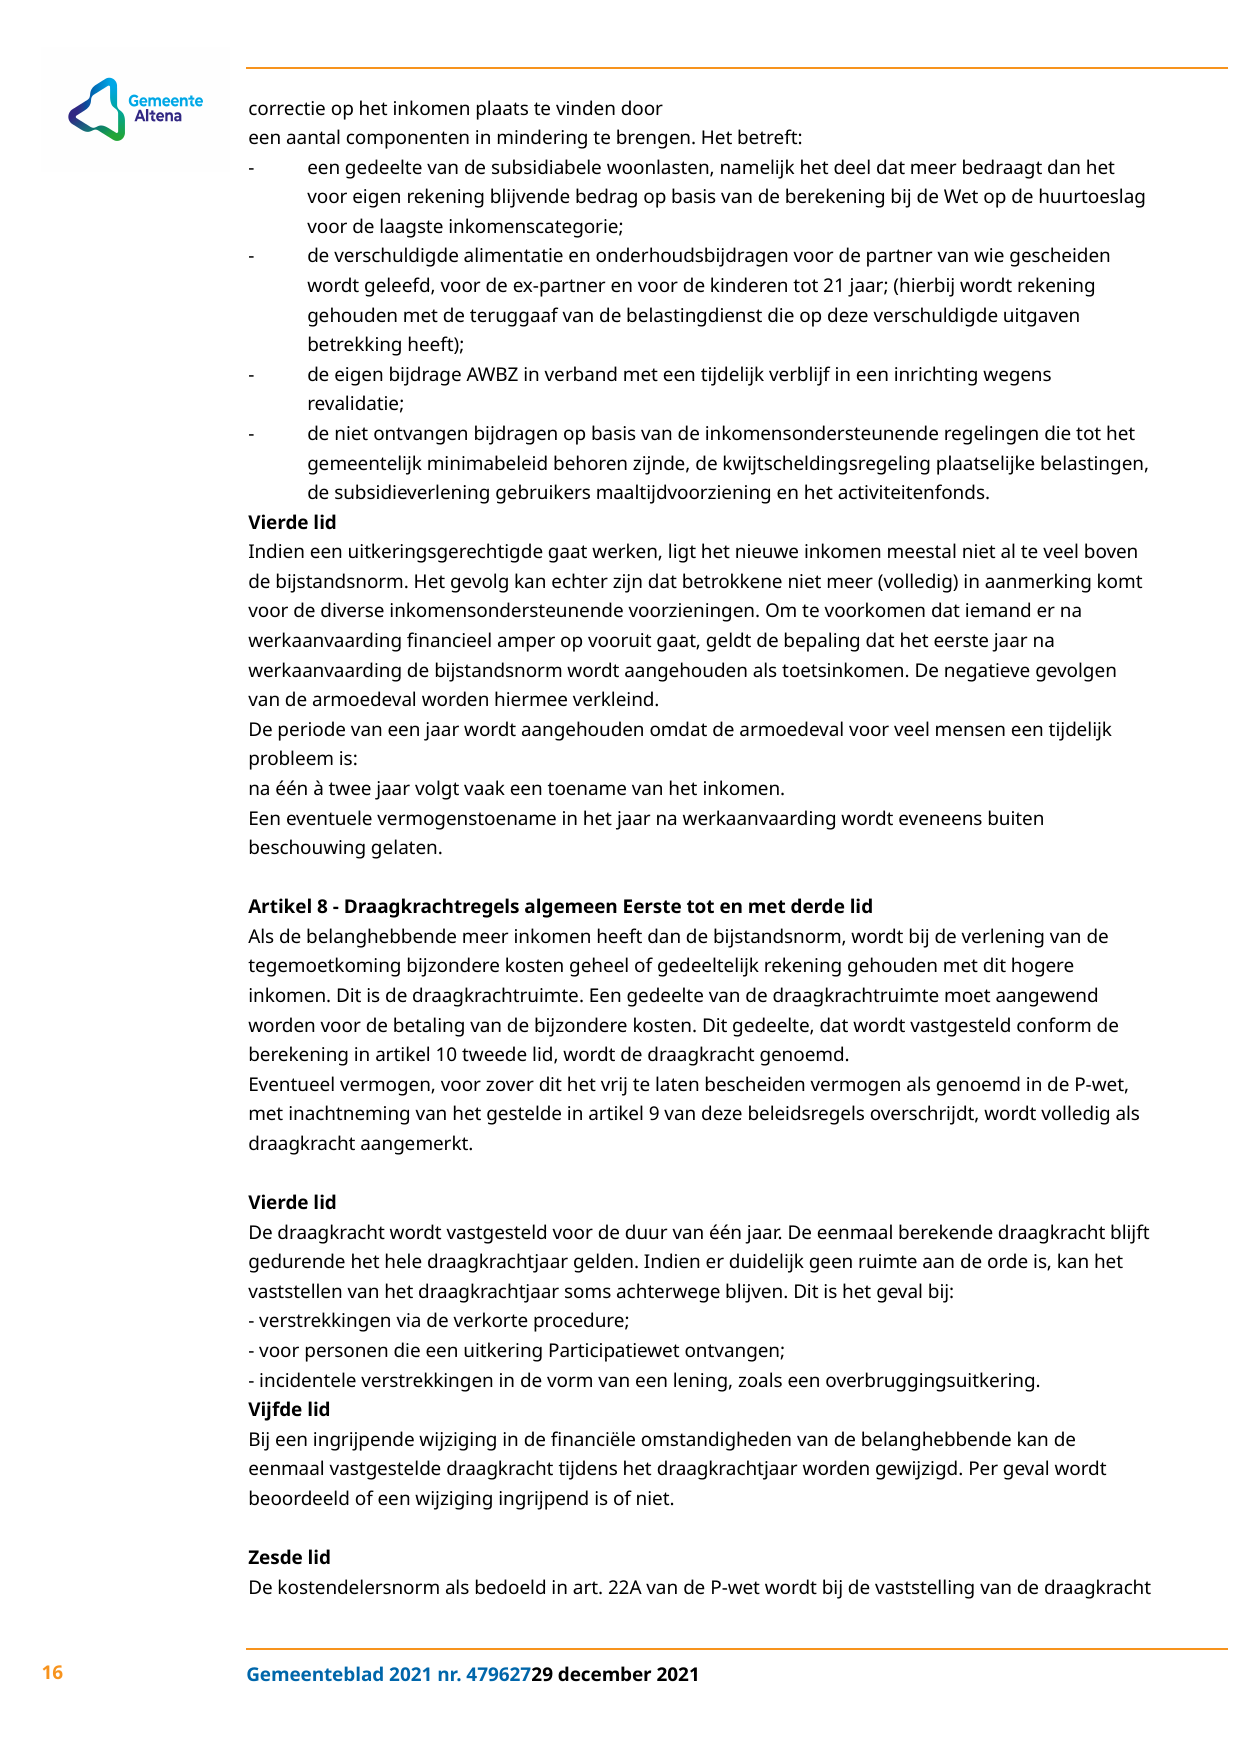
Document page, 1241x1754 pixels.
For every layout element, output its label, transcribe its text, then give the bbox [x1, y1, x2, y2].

picture [41, 47, 231, 172]
text De kostendelersnorm als bedoeld in art. 22A van de P-wet wordt bij de vaststelling van de draagkracht [248, 1574, 1152, 1600]
list een gedeelte van de subsidiabele woonlasten, namelijk het deel dat meer bedraagt dan het voor eigen rekening blijvende bedrag op basis van de berekening bij de Wet op de huurtoeslag voor de laagste inkomenscategorie; [248, 154, 1152, 239]
list de eigen bijdrage AWBZ in verband met een tijdelijk verblijf in een inrichting wegens revalidatie; [248, 361, 1152, 416]
text De draagkracht wordt vastgesteld voor de duur van één jaar. De eenmaal berekende draagkracht blijft gedurende het hele draagkrachtjaar gelden. Indien er duidelijk geen ruimte aan de orde is, kan het vaststellen van het draagkrachtjaar soms achterwege blijven. Dit is het geval bij: [248, 1219, 1152, 1304]
text De periode van een jaar wordt aangehouden omdat de armoedeval voor veel mensen een tijdelijk probleem is: [248, 716, 1152, 771]
text Eventueel vermogen, voor zover dit het vrij te laten bescheiden vermogen als genoemd in de P-wet, met inachtneming van het gestelde in artikel 9 van deze beleidsregels overschrijdt, wordt volledig als draagkracht aangemerkt. [248, 1071, 1152, 1156]
text Als de belanghebbende meer inkomen heeft dan de bijstandsnorm, wordt bij de verlening van de tegemoetkoming bijzondere kosten geheel of gedeeltelijk rekening gehouden met dit hogere inkomen. Dit is de draagkrachtruimte. Een gedeelte van de draagkrachtruimte moet aangewend worden voor de betaling van de bijzondere kosten. Dit gedeelte, dat wordt vastgesteld conform de berekening in artikel 10 tweede lid, wordt de draagkracht genoemd. [248, 923, 1152, 1067]
list de niet ontvangen bijdragen op basis van de inkomensondersteunende regelingen die tot het gemeentelijk minimabeleid behoren zijnde, de kwijtscheldingsregeling plaatselijke belastingen, de subsidieverlening gebruikers maaltijdvoorziening en het activiteitenfonds. [248, 420, 1152, 505]
text Vierde lid [248, 509, 1152, 535]
text correctie op het inkomen plaats te vinden door [248, 95, 1152, 121]
list de verschuldigde alimentatie en onderhoudsbijdragen voor de partner van wie gescheiden wordt geleefd, voor de ex-partner en voor de kinderen tot 21 jaar; (hierbij wordt rekening gehouden met de teruggaaf van de belastingdienst die op deze verschuldigde uitgaven betrekking heeft); [248, 243, 1152, 357]
text Een eventuele vermogenstoename in het jaar na werkaanvaarding wordt eveneens buiten beschouwing gelaten. [248, 805, 1152, 860]
text Zesde lid [248, 1544, 1152, 1570]
text Vijfde lid [248, 1396, 1152, 1422]
text Vierde lid [248, 1189, 1152, 1215]
text Bij een ingrijpende wijziging in de financiële omstandigheden van de belanghebbende kan de eenmaal vastgestelde draagkracht tijdens het draagkrachtjaar worden gewijzigd. Per geval wordt beoordeeld of een wijziging ingrijpend is of niet. [248, 1426, 1152, 1511]
text - verstrekkingen via de verkorte procedure; [248, 1308, 1152, 1333]
text Indien een uitkeringsgerechtigde gaat werken, ligt het nieuwe inkomen meestal niet al te veel boven de bijstandsnorm. Het gevolg kan echter zijn dat betrokkene niet meer (volledig) in aanmerking komt voor de diverse inkomensondersteunende voorzieningen. Om te voorkomen dat iemand er na werkaanvaarding financieel amper op vooruit gaat, geldt de bepaling dat het eerste jaar na werkaanvaarding de bijstandsnorm wordt aangehouden als toetsinkomen. De negatieve gevolgen van de armoedeval worden hiermee verkleind. [248, 538, 1152, 712]
text na één à twee jaar volgt vaak een toename van het inkomen. [248, 775, 1152, 801]
text - voor personen die een uitkering Participatiewet ontvangen; [248, 1337, 1152, 1363]
text Artikel 8 - Draagkrachtregels algemeen Eerste tot en met derde lid [248, 893, 1152, 919]
text een aantal componenten in mindering te brengen. Het betreft: [248, 124, 1152, 150]
text - incidentele verstrekkingen in de vorm van een lening, zoals een overbruggingsuitkering. [248, 1367, 1152, 1393]
